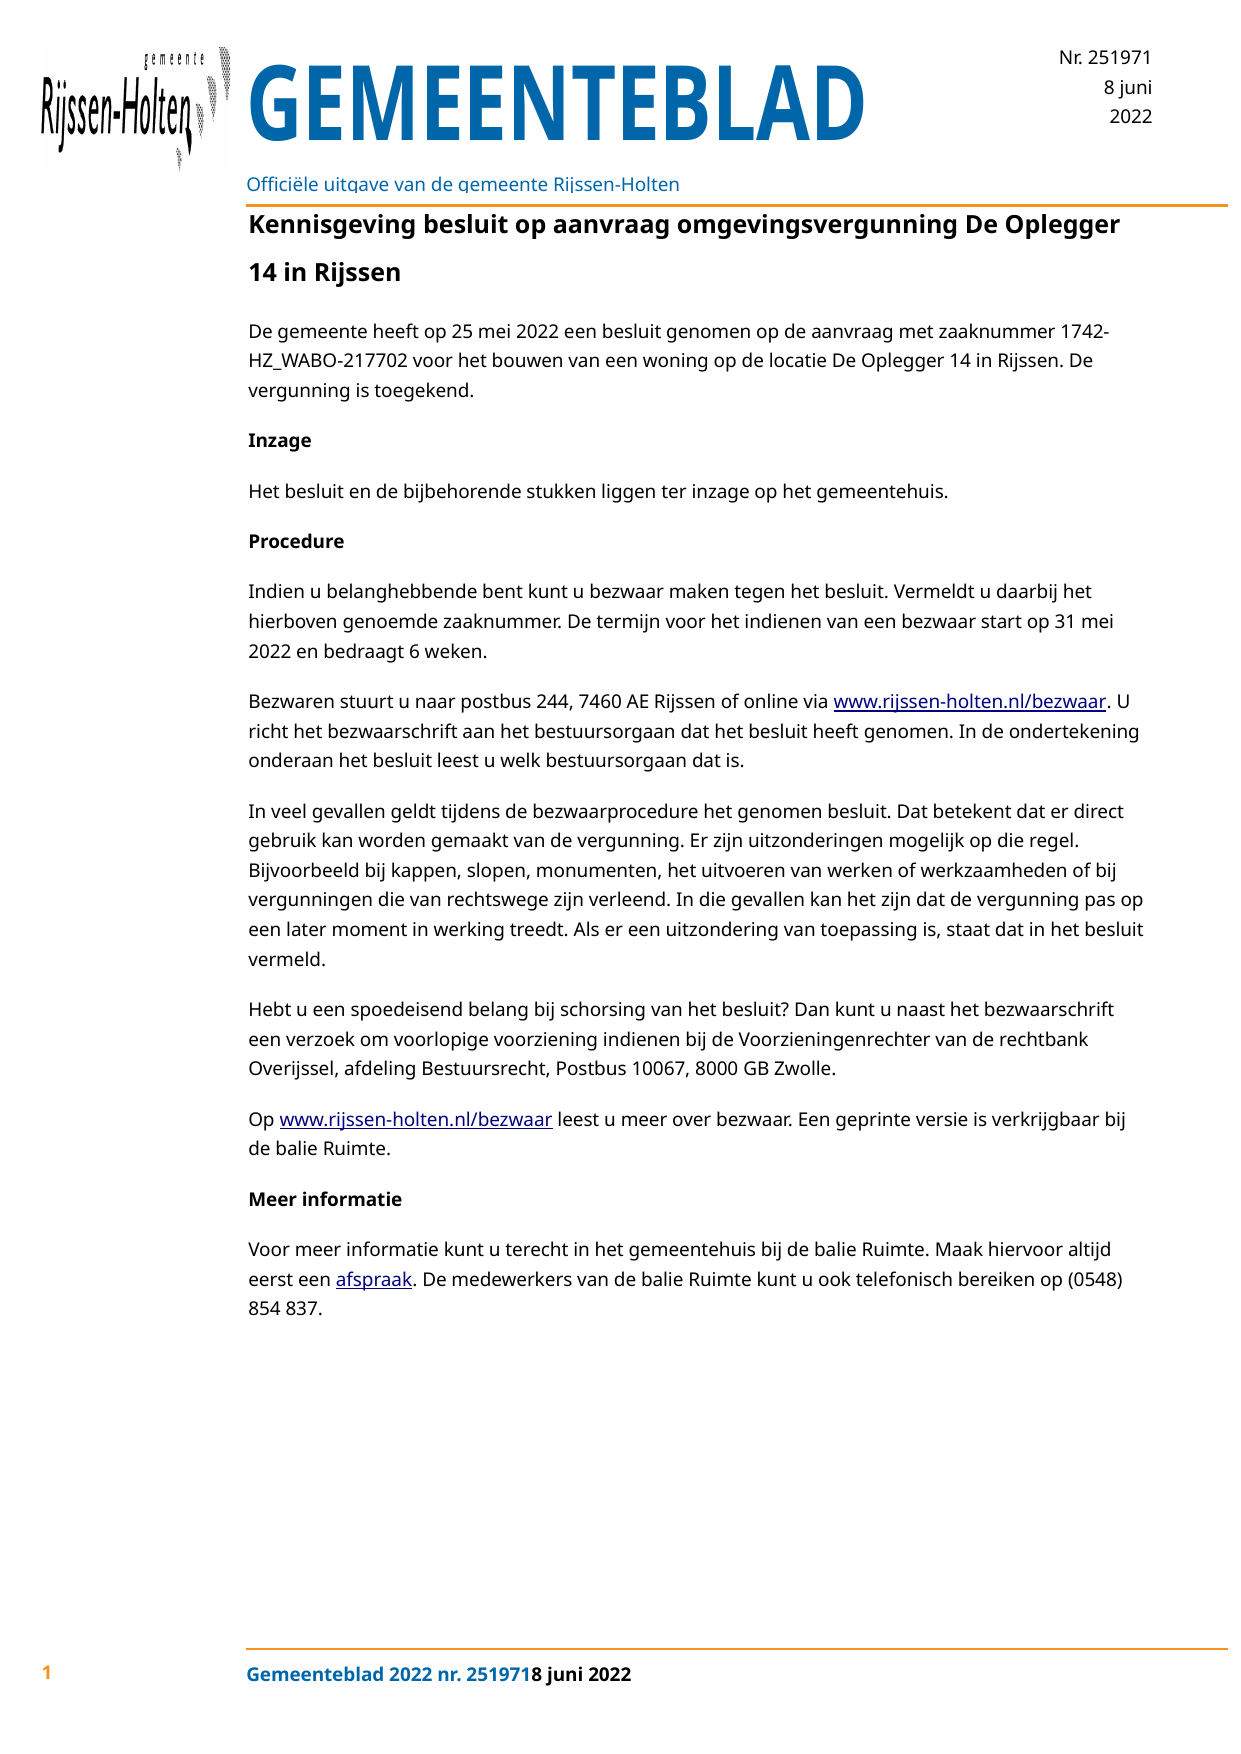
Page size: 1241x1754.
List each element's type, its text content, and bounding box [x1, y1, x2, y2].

text Meer informatie [248, 1186, 1152, 1212]
text Hebt u een spoedeisend belang bij schorsing van het besluit? Dan kunt u naast het bezwaarschrift een verzoek om voorlopige voorziening indienen bij de Voorzieningenrechter van de rechtbank Overijssel, afdeling Bestuursrecht, Postbus 10067, 8000 GB Zwolle. [248, 996, 1152, 1081]
text Voor meer informatie kunt u terecht in het gemeentehuis bij de balie Ruimte. Maak hiervoor altijd eerst een afspraak. De medewerkers van de balie Ruimte kunt u ook telefonisch bereiken op (0548) 854 837. [248, 1236, 1152, 1321]
text Inzage [248, 427, 1152, 453]
text Procedure [248, 528, 1152, 554]
text Bezwaren stuurt u naar postbus 244, 7460 AE Rijssen of online via www.rijssen-holten.nl/bezwaar. U richt het bezwaarschrift aan het bestuursorgaan dat het besluit heeft genomen. In de ondertekening onderaan het besluit leest u welk bestuursorgaan dat is. [248, 688, 1152, 773]
picture [41, 47, 231, 172]
text Het besluit en de bijbehorende stukken liggen ter inzage op het gemeentehuis. [248, 478, 1152, 504]
text De gemeente heeft op 25 mei 2022 een besluit genomen op de aanvraag met zaaknummer 1742-HZ_WABO-217702 voor het bouwen van een woning op de locatie De Oplegger 14 in Rijssen. De vergunning is toegekend. [248, 318, 1152, 403]
text In veel gevallen geldt tijdens de bezwaarprocedure het genomen besluit. Dat betekent dat er direct gebruik kan worden gemaakt van de vergunning. Er zijn uitzonderingen mogelijk op die regel. Bijvoorbeeld bij kappen, slopen, monumenten, het uitvoeren van werken of werkzaamheden of bij vergunningen die van rechtswege zijn verleend. In die gevallen kan het zijn dat de vergunning pas op een later moment in werking treedt. Als er een uitzondering van toepassing is, staat dat in het besluit vermeld. [248, 798, 1152, 972]
text Op www.rijssen-holten.nl/bezwaar leest u meer over bezwaar. Een geprinte versie is verkrijgbaar bij de balie Ruimte. [248, 1106, 1152, 1161]
text Kennisgeving besluit op aanvraag omgevingsvergunning De Oplegger 14 in Rijssen [248, 207, 1152, 288]
text Indien u belanghebbende bent kunt u bezwaar maken tegen het besluit. Vermeldt u daarbij het hierboven genoemde zaaknummer. De termijn voor het indienen van een bezwaar start op 31 mei 2022 en bedraagt 6 weken. [248, 579, 1152, 664]
